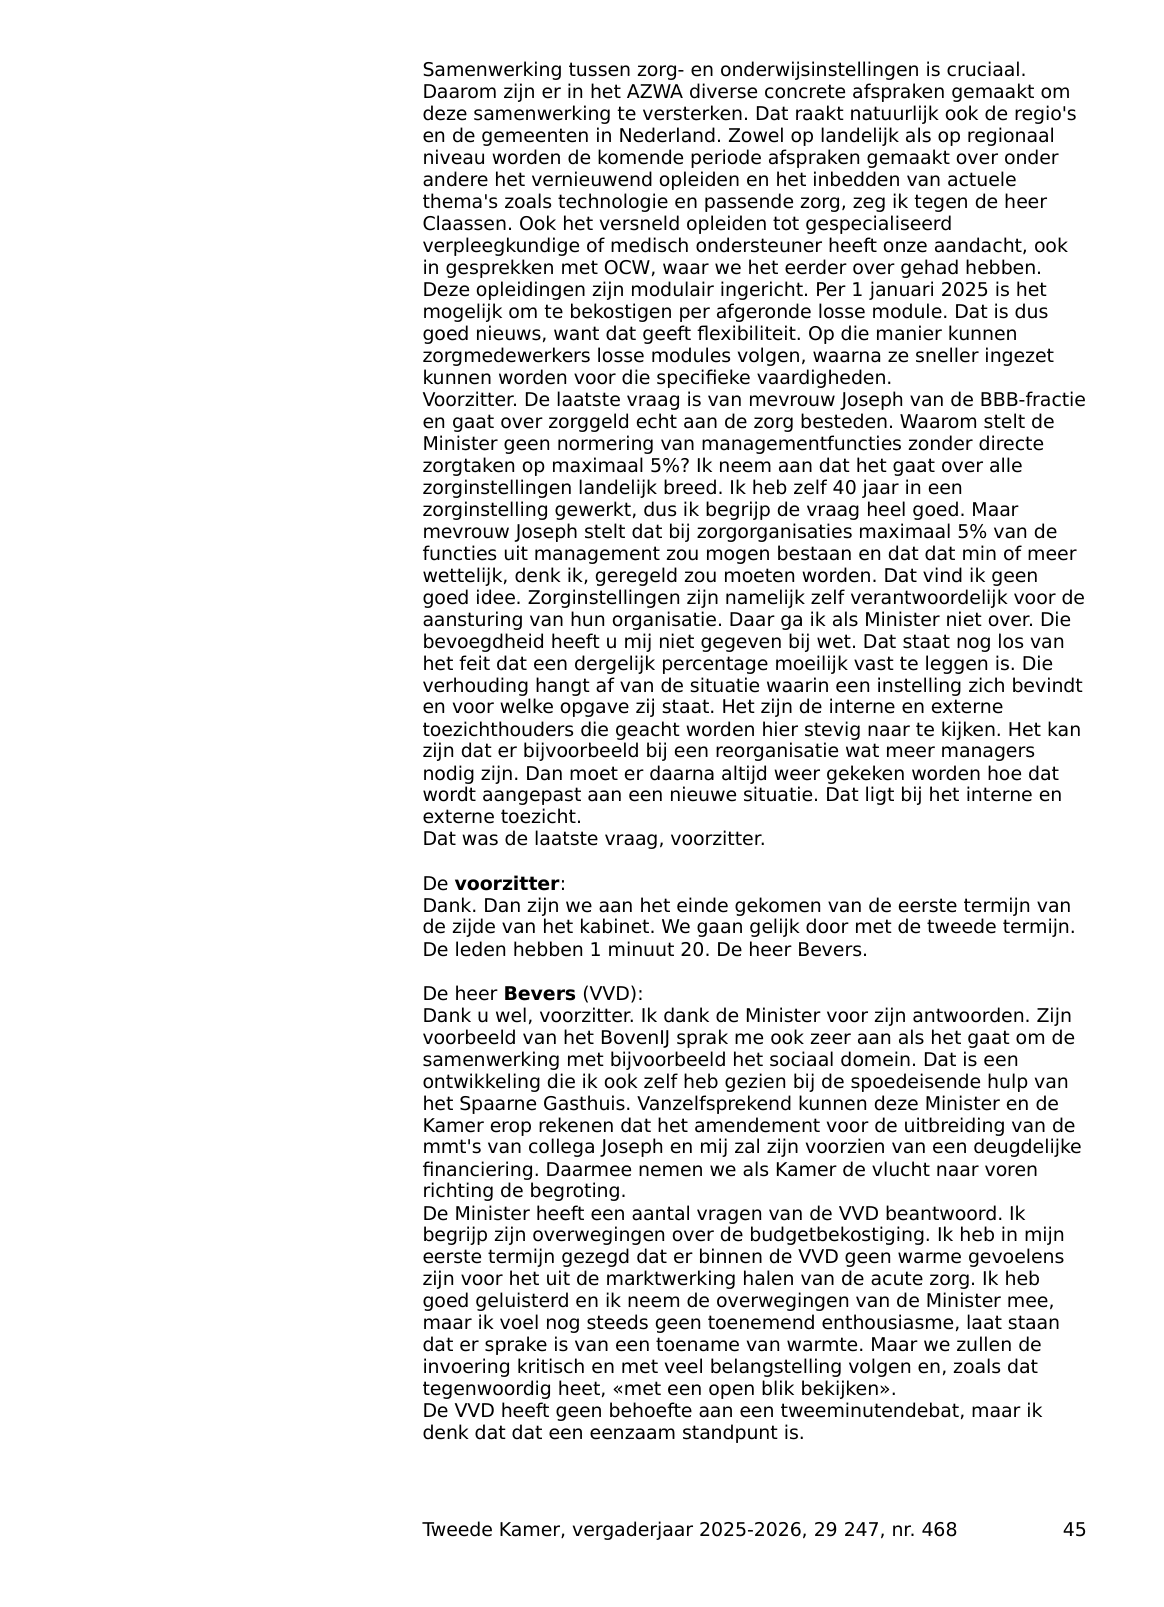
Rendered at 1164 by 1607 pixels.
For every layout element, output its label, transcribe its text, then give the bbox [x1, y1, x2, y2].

text Dat was de laatste vraag, voorzitter. [422, 828, 1087, 850]
text Samenwerking tussen zorg- en onderwijsinstellingen is cruciaal. Daarom zijn er in het AZWA diverse concrete afspraken gemaakt om deze samenwerking te versterken. Dat raakt natuurlijk ook de regio's en de gemeenten in Nederland. Zowel op landelijk als op regionaal niveau worden de komende periode afspraken gemaakt over onder andere het vernieuwend opleiden en het inbedden van actuele thema's zoals technologie en passende zorg, zeg ik tegen de heer Claassen. Ook het versneld opleiden tot gespecialiseerd verpleegkundige of medisch ondersteuner heeft onze aandacht, ook in gesprekken met OCW, waar we het eerder over gehad hebben. Deze opleidingen zijn modulair ingericht. Per 1 januari 2025 is het mogelijk om te bekostigen per afgeronde losse module. Dat is dus goed nieuws, want dat geeft flexibiliteit. Op die manier kunnen zorgmedewerkers losse modules volgen, waarna ze sneller ingezet kunnen worden voor die specifieke vaardigheden. [422, 59, 1087, 389]
text Dank u wel, voorzitter. Ik dank de Minister voor zijn antwoorden. Zijn voorbeeld van het BovenIJ sprak me ook zeer aan als het gaat om de samenwerking met bijvoorbeeld het sociaal domein. Dat is een ontwikkeling die ik ook zelf heb gezien bij de spoedeisende hulp van het Spaarne Gasthuis. Vanzelfsprekend kunnen deze Minister en de Kamer erop rekenen dat het amendement voor de uitbreiding van de mmt's van collega Joseph en mij zal zijn voorzien van een deugdelijke financiering. Daarmee nemen we als Kamer de vlucht naar voren richting de begroting. [422, 1004, 1087, 1202]
text De voorzitter: [422, 872, 1087, 894]
text De VVD heeft geen behoefte aan een tweeminutendebat, maar ik denk dat dat een eenzaam standpunt is. [422, 1400, 1087, 1444]
text De heer Bevers (VVD): [422, 983, 1087, 1004]
text Dank. Dan zijn we aan het einde gekomen van de eerste termijn van de zijde van het kabinet. We gaan gelijk door met de tweede termijn. De leden hebben 1 minuut 20. De heer Bevers. [422, 894, 1087, 960]
text Voorzitter. De laatste vraag is van mevrouw Joseph van de BBB-fractie en gaat over zorggeld echt aan de zorg besteden. Waarom stelt de Minister geen normering van managementfuncties zonder directe zorgtaken op maximaal 5%? Ik neem aan dat het gaat over alle zorginstellingen landelijk breed. Ik heb zelf 40 jaar in een zorginstelling gewerkt, dus ik begrijp de vraag heel goed. Maar mevrouw Joseph stelt dat bij zorgorganisaties maximaal 5% van de functies uit management zou mogen bestaan en dat dat min of meer wettelijk, denk ik, geregeld zou moeten worden. Dat vind ik geen goed idee. Zorginstellingen zijn namelijk zelf verantwoordelijk voor de aansturing van hun organisatie. Daar ga ik als Minister niet over. Die bevoegdheid heeft u mij niet gegeven bij wet. Dat staat nog los van het feit dat een dergelijk percentage moeilijk vast te leggen is. Die verhouding hangt af van de situatie waarin een instelling zich bevindt en voor welke opgave zij staat. Het zijn de interne en externe toezichthouders die geacht worden hier stevig naar te kijken. Het kan zijn dat er bijvoorbeeld bij een reorganisatie wat meer managers nodig zijn. Dan moet er daarna altijd weer gekeken worden hoe dat wordt aangepast aan een nieuwe situatie. Dat ligt bij het interne en externe toezicht. [422, 389, 1087, 828]
text De Minister heeft een aantal vragen van de VVD beantwoord. Ik begrijp zijn overwegingen over de budgetbekostiging. Ik heb in mijn eerste termijn gezegd dat er binnen de VVD geen warme gevoelens zijn voor het uit de marktwerking halen van de acute zorg. Ik heb goed geluisterd en ik neem de overwegingen van de Minister mee, maar ik voel nog steeds geen toenemend enthousiasme, laat staan dat er sprake is van een toename van warmte. Maar we zullen de invoering kritisch en met veel belangstelling volgen en, zoals dat tegenwoordig heet, «met een open blik bekijken». [422, 1202, 1087, 1400]
